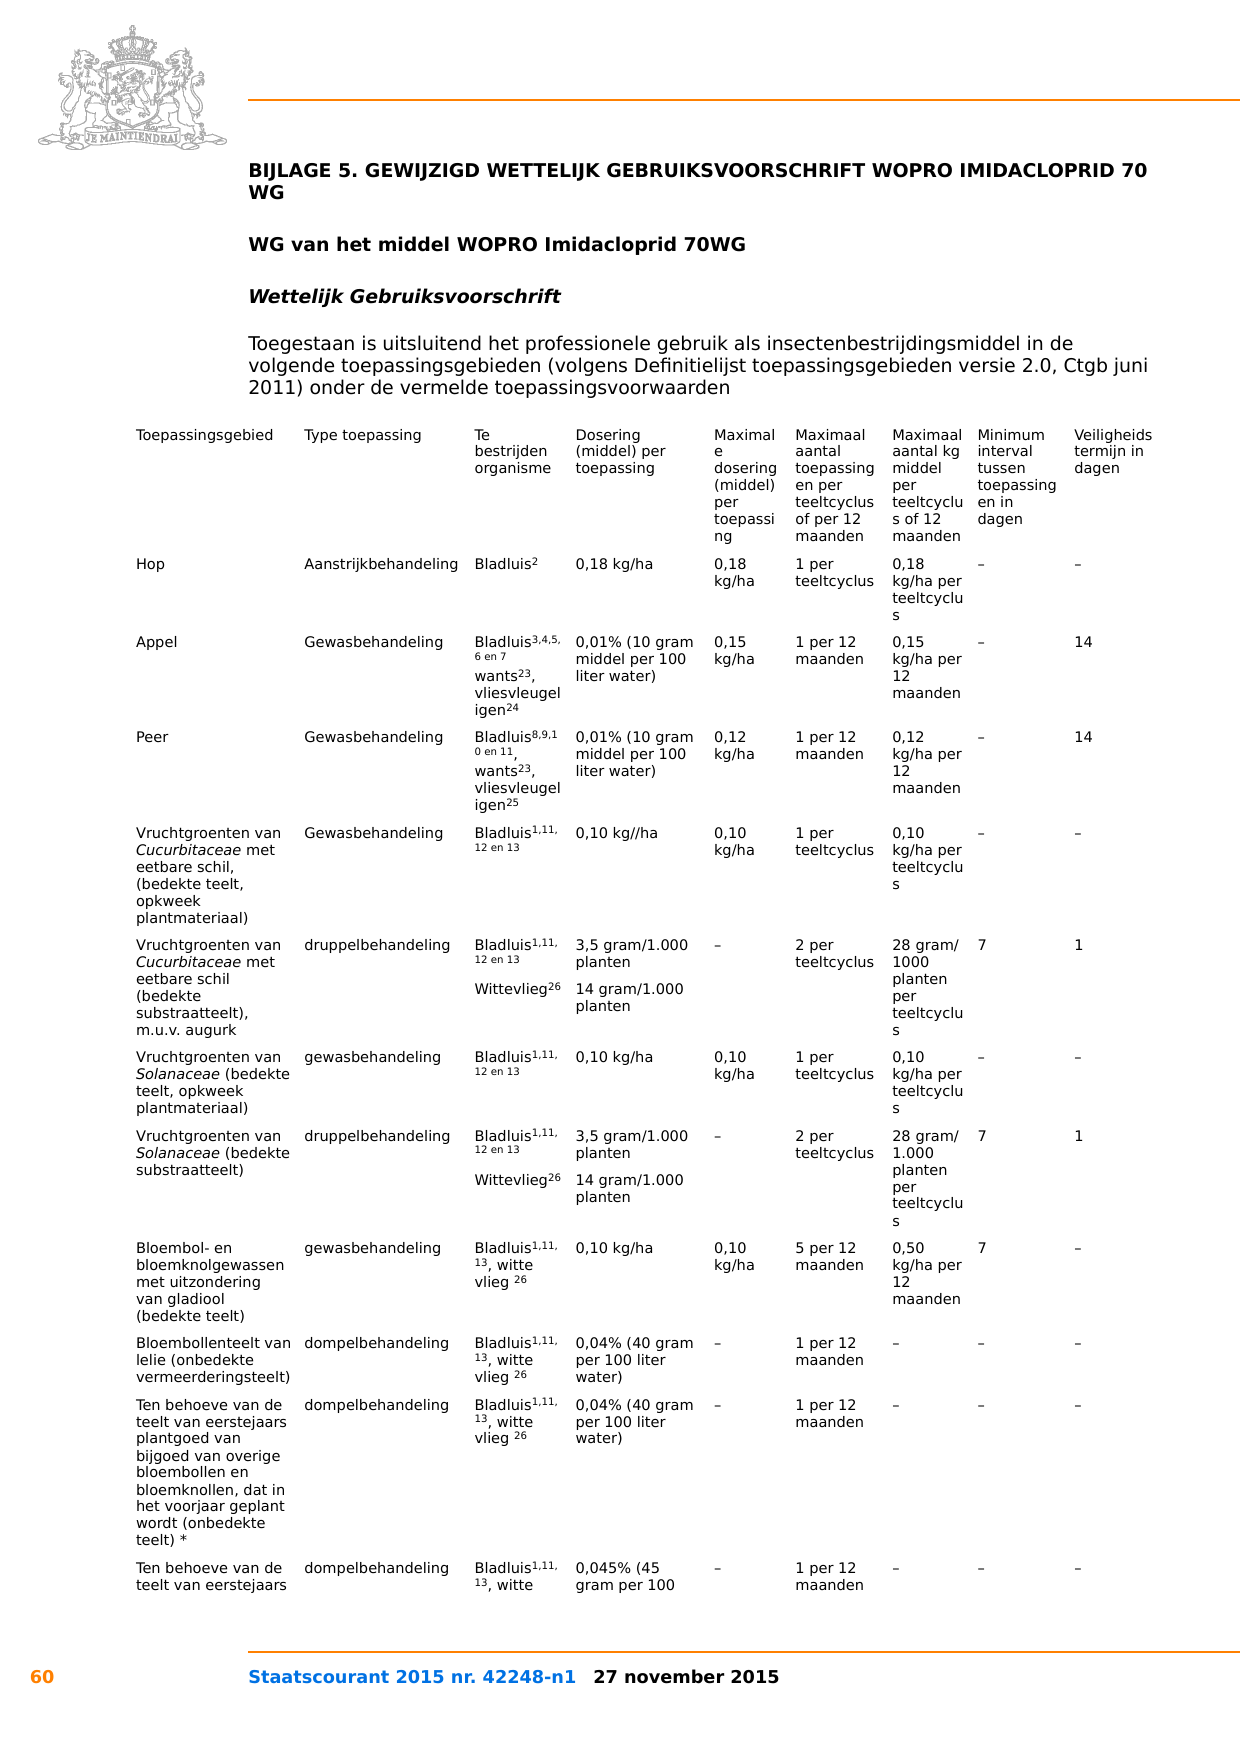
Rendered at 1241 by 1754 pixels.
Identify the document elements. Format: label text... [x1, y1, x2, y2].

table_cell Bladluis1,11,13, witte vlieg 26 [469, 1392, 569, 1554]
table_cell 0,18 kg/ha [708, 551, 789, 628]
table_cell 1 per teeltcyclus [790, 551, 886, 628]
table_cell – [972, 1045, 1068, 1122]
table_cell – [1069, 1045, 1163, 1122]
table_cell – [708, 1330, 789, 1391]
table_cell 14 gram/1.000 planten [570, 1167, 707, 1234]
table_cell 0,10 kg/ha [708, 1235, 789, 1329]
subtitle WG van het middel WOPRO Imidacloprid 70WG [248, 234, 1163, 256]
table_cell 0,12 kg/ha per 12 maanden [887, 725, 971, 819]
table_cell 0,12 kg/ha [708, 725, 789, 819]
table_cell Vruchtgroenten van Cucurbitaceae met eetbare schil, (bedekte teelt, opkweek plantmateriaal) [131, 820, 298, 931]
table_cell 7 [972, 1235, 1068, 1329]
table_cell 1 per 12 maanden [790, 1392, 886, 1554]
table_cell – [1069, 820, 1163, 931]
table_cell 0,04% (40 gram per 100 liter water) [570, 1330, 707, 1391]
table_cell 2 per teeltcyclus [790, 932, 886, 1043]
table_header Toepassingsgebied [131, 422, 298, 550]
picture [38, 25, 227, 150]
subtitle Wettelijk Gebruiksvoorschrift [248, 286, 1163, 308]
table_cell 1 per 12 maanden [790, 1330, 886, 1391]
table_header Maximaal aantal toepassingen per teeltcyclus of per 12 maanden [790, 422, 886, 550]
table_cell Bloembol- en bloemknolgewassen met uitzondering van gladiool (bedekte teelt) [131, 1235, 298, 1329]
table_cell Bladluis1,11,13, witte vlieg 26 [469, 1235, 569, 1329]
table_cell 0,10 kg/ha [570, 1235, 707, 1329]
table_cell 3,5 gram/1.000 planten [570, 1123, 707, 1166]
table_cell 0,10 kg/ha per teeltcyclus [887, 820, 971, 931]
table_cell Vruchtgroenten van Cucurbitaceae met eetbare schil (bedekte substraatteelt), m.u.v. augurk [131, 932, 298, 1043]
table_cell Aanstrijkbehandeling [299, 551, 468, 628]
table_cell 28 gram/1.000 planten per teeltcyclus [887, 1123, 971, 1234]
table_header Maximale dosering (middel) per toepassing [708, 422, 789, 550]
table_cell – [972, 1330, 1068, 1391]
table_cell 1 per teeltcyclus [790, 820, 886, 931]
table_cell 0,045% (45 gram per 100 [570, 1555, 707, 1598]
table_cell – [1069, 1555, 1163, 1598]
table_cell – [708, 1555, 789, 1598]
table_cell Bladluis1,11,12 en 13 [469, 1123, 569, 1166]
table_cell – [708, 932, 789, 1043]
table_cell 28 gram/1000 planten per teeltcyclus [887, 932, 971, 1043]
table_header Maximaal aantal kg middel per teeltcyclus of 12 maanden [887, 422, 971, 550]
table_cell Bladluis1,11,12 en 13 [469, 1045, 569, 1122]
table_cell 0,10 kg/ha [708, 1045, 789, 1122]
table_cell 0,15 kg/ha per 12 maanden [887, 629, 971, 723]
table_cell Bladluis8,9,10 en 11, wants23, vliesvleugeligen25 [469, 725, 569, 819]
table_cell 0,01% (10 gram middel per 100 liter water) [570, 629, 707, 723]
table_header Minimum interval tussen toepassingen in dagen [972, 422, 1068, 550]
table_cell 1 per 12 maanden [790, 1555, 886, 1598]
table_cell Wittevlieg26 [469, 1167, 569, 1234]
table_cell 0,10 kg/ha per teeltcyclus [887, 1045, 971, 1122]
table_cell Bladluis2 [469, 551, 569, 628]
table_cell Hop [131, 551, 298, 628]
table_cell Vruchtgroenten van Solanaceae (bedekte substraatteelt) [131, 1123, 298, 1234]
table_cell gewasbehandeling [299, 1235, 468, 1329]
table_cell druppelbehandeling [299, 1123, 468, 1234]
table_cell 1 [1069, 1123, 1163, 1234]
table_cell – [972, 629, 1068, 723]
table_cell – [708, 1123, 789, 1234]
table_cell Appel [131, 629, 298, 723]
table_cell 7 [972, 1123, 1068, 1234]
table_cell 14 [1069, 629, 1163, 723]
table_cell 2 per teeltcyclus [790, 1123, 886, 1234]
table_header Veiligheidstermijn in dagen [1069, 422, 1163, 550]
table_cell 1 per 12 maanden [790, 629, 886, 723]
table_cell Bladluis1,11,13, witte [469, 1555, 569, 1598]
table_cell Bladluis1,11,12 en 13 [469, 820, 569, 931]
table_cell gewasbehandeling [299, 1045, 468, 1122]
table_cell – [972, 820, 1068, 931]
table_cell Peer [131, 725, 298, 819]
table_cell 0,18 kg/ha per teeltcyclus [887, 551, 971, 628]
table_cell 0,01% (10 gram middel per 100 liter water) [570, 725, 707, 819]
table_cell 0,10 kg//ha [570, 820, 707, 931]
table_cell 14 gram/1.000 planten [570, 977, 707, 1043]
table_cell Bladluis1,11,13, witte vlieg 26 [469, 1330, 569, 1391]
table_cell druppelbehandeling [299, 932, 468, 1043]
table_cell Gewasbehandeling [299, 629, 468, 723]
table_cell 0,50 kg/ha per 12 maanden [887, 1235, 971, 1329]
table_cell Vruchtgroenten van Solanaceae (bedekte teelt, opkweek plantmateriaal) [131, 1045, 298, 1122]
table_cell – [972, 551, 1068, 628]
table_cell Bloembollenteelt van lelie (onbedekte vermeerderingsteelt) [131, 1330, 298, 1391]
table_cell 14 [1069, 725, 1163, 819]
table_cell – [972, 725, 1068, 819]
table_cell – [1069, 551, 1163, 628]
table_cell dompelbehandeling [299, 1330, 468, 1391]
table_header Type toepassing [299, 422, 468, 550]
table_cell Ten behoeve van de teelt van eerstejaars [131, 1555, 298, 1598]
table_cell 1 per 12 maanden [790, 725, 886, 819]
table_cell – [887, 1555, 971, 1598]
table_cell Bladluis3,4,5,6 en 7 wants23, vliesvleugeligen24 [469, 629, 569, 723]
table_cell 7 [972, 932, 1068, 1043]
table_header Dosering (middel) per toepassing [570, 422, 707, 550]
table_cell – [1069, 1392, 1163, 1554]
table_cell dompelbehandeling [299, 1392, 468, 1554]
table_cell dompelbehandeling [299, 1555, 468, 1598]
table_cell 1 [1069, 932, 1163, 1043]
table_cell – [887, 1392, 971, 1554]
table_cell – [1069, 1235, 1163, 1329]
table_header Te bestrijden organisme [469, 422, 569, 550]
table_cell – [1069, 1330, 1163, 1391]
table_cell 0,15 kg/ha [708, 629, 789, 723]
table_cell 5 per 12 maanden [790, 1235, 886, 1329]
table_cell Bladluis1,11,12 en 13 [469, 932, 569, 976]
table_cell 0,18 kg/ha [570, 551, 707, 628]
table_cell Gewasbehandeling [299, 725, 468, 819]
table_cell 0,10 kg/ha [708, 820, 789, 931]
table_cell 0,04% (40 gram per 100 liter water) [570, 1392, 707, 1554]
subtitle BIJLAGE 5. GEWIJZIGD WETTELIJK GEBRUIKSVOORSCHRIFT WOPRO IMIDACLOPRID 70 WG [248, 160, 1163, 204]
table_cell 1 per teeltcyclus [790, 1045, 886, 1122]
table_cell 3,5 gram/1.000 planten [570, 932, 707, 976]
table_cell – [887, 1330, 971, 1391]
table_cell 0,10 kg/ha [570, 1045, 707, 1122]
text Toegestaan is uitsluitend het professionele gebruik als insectenbestrijdingsmiddel in de volgende toepassingsgebieden (volgens Definitielijst toepassingsgebieden versie 2.0, Ctgb juni 2011) onder de vermelde toepassingsvoorwaarden [248, 333, 1163, 399]
table_cell – [972, 1555, 1068, 1598]
table_cell Wittevlieg26 [469, 977, 569, 1043]
table_cell Gewasbehandeling [299, 820, 468, 931]
table_cell Ten behoeve van de teelt van eerstejaars plantgoed van bijgoed van overige bloembollen en bloemknollen, dat in het voorjaar geplant wordt (onbedekte teelt) * [131, 1392, 298, 1554]
table_cell – [972, 1392, 1068, 1554]
table_cell – [708, 1392, 789, 1554]
